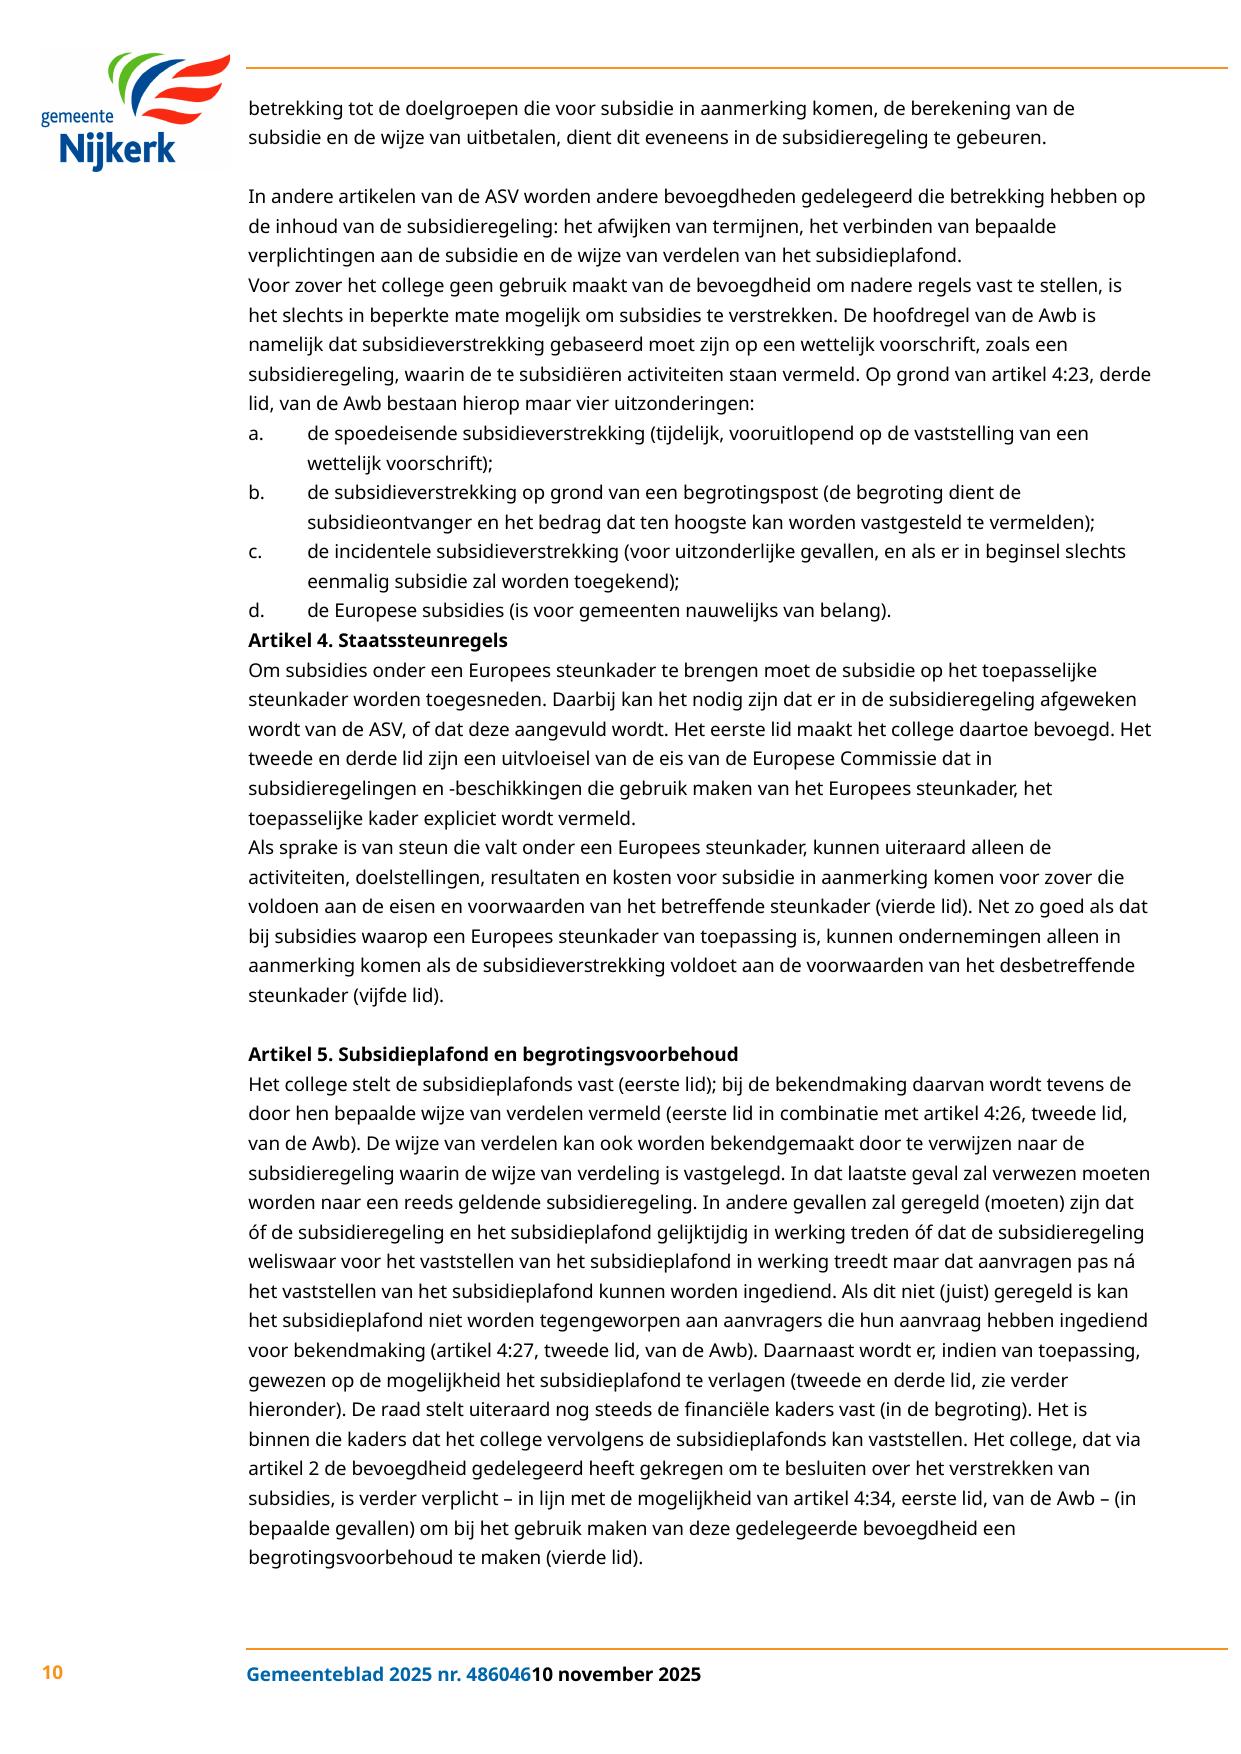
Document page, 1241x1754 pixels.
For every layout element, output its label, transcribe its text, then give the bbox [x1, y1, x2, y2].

list de Europese subsidies (is voor gemeenten nauwelijks van belang). [248, 598, 1152, 623]
list de incidentele subsidieverstrekking (voor uitzonderlijke gevallen, en als er in beginsel slechts eenmalig subsidie zal worden toegekend); [248, 538, 1152, 594]
picture [41, 47, 231, 172]
text betrekking tot de doelgroepen die voor subsidie in aanmerking komen, de berekening van de subsidie en de wijze van uitbetalen, dient dit eveneens in de subsidieregeling te gebeuren. [248, 95, 1152, 150]
text Als sprake is van steun die valt onder een Europees steunkader, kunnen uiteraard alleen de activiteiten, doelstellingen, resultaten en kosten voor subsidie in aanmerking komen voor zover die voldoen aan de eisen en voorwaarden van het betreffende steunkader (vierde lid). Net zo goed als dat bij subsidies waarop een Europees steunkader van toepassing is, kunnen ondernemingen alleen in aanmerking komen als de subsidieverstrekking voldoet aan de voorwaarden van het desbetreffende steunkader (vijfde lid). [248, 834, 1152, 1008]
list de subsidieverstrekking op grond van een begrotingspost (de begroting dient de subsidieontvanger en het bedrag dat ten hoogste kan worden vastgesteld te vermelden); [248, 479, 1152, 535]
text Het college stelt de subsidieplafonds vast (eerste lid); bij de bekendmaking daarvan wordt tevens de door hen bepaalde wijze van verdelen vermeld (eerste lid in combinatie met artikel 4:26, tweede lid, van de Awb). De wijze van verdelen kan ook worden bekendgemaakt door te verwijzen naar de subsidieregeling waarin de wijze van verdeling is vastgelegd. In dat laatste geval zal verwezen moeten worden naar een reeds geldende subsidieregeling. In andere gevallen zal geregeld (moeten) zijn dat óf de subsidieregeling en het subsidieplafond gelijktijdig in werking treden óf dat de subsidieregeling weliswaar voor het vaststellen van het subsidieplafond in werking treedt maar dat aanvragen pas ná het vaststellen van het subsidieplafond kunnen worden ingediend. Als dit niet (juist) geregeld is kan het subsidieplafond niet worden tegengeworpen aan aanvragers die hun aanvraag hebben ingediend voor bekendmaking (artikel 4:27, tweede lid, van de Awb). Daarnaast wordt er, indien van toepassing, gewezen op de mogelijkheid het subsidieplafond te verlagen (tweede en derde lid, zie verder hieronder). De raad stelt uiteraard nog steeds de financiële kaders vast (in de begroting). Het is binnen die kaders dat het college vervolgens de subsidieplafonds kan vaststellen. Het college, dat via artikel 2 de bevoegdheid gedelegeerd heeft gekregen om te besluiten over het verstrekken van subsidies, is verder verplicht – in lijn met de mogelijkheid van artikel 4:34, eerste lid, van de Awb – (in bepaalde gevallen) om bij het gebruik maken van deze gedelegeerde bevoegdheid een begrotingsvoorbehoud te maken (vierde lid). [248, 1071, 1152, 1570]
text Artikel 5. Subsidieplafond en begrotingsvoorbehoud [248, 1041, 1152, 1067]
list de spoedeisende subsidieverstrekking (tijdelijk, vooruitlopend op de vaststelling van een wettelijk voorschrift); [248, 420, 1152, 476]
text In andere artikelen van de ASV worden andere bevoegdheden gedelegeerd die betrekking hebben op de inhoud van de subsidieregeling: het afwijken van termijnen, het verbinden van bepaalde verplichtingen aan de subsidie en de wijze van verdelen van het subsidieplafond. [248, 183, 1152, 268]
text Om subsidies onder een Europees steunkader te brengen moet de subsidie op het toepasselijke steunkader worden toegesneden. Daarbij kan het nodig zijn dat er in de subsidieregeling afgeweken wordt van de ASV, of dat deze aangevuld wordt. Het eerste lid maakt het college daartoe bevoegd. Het tweede en derde lid zijn een uitvloeisel van de eis van de Europese Commissie dat in subsidieregelingen en -beschikkingen die gebruik maken van het Europees steunkader, het toepasselijke kader expliciet wordt vermeld. [248, 657, 1152, 831]
text Voor zover het college geen gebruik maakt van de bevoegdheid om nadere regels vast te stellen, is het slechts in beperkte mate mogelijk om subsidies te verstrekken. De hoofdregel van de Awb is namelijk dat subsidieverstrekking gebaseerd moet zijn op een wettelijk voorschrift, zoals een subsidieregeling, waarin de te subsidiëren activiteiten staan vermeld. Op grond van artikel 4:23, derde lid, van de Awb bestaan hierop maar vier uitzonderingen: [248, 272, 1152, 416]
text Artikel 4. Staatssteunregels [248, 627, 1152, 653]
